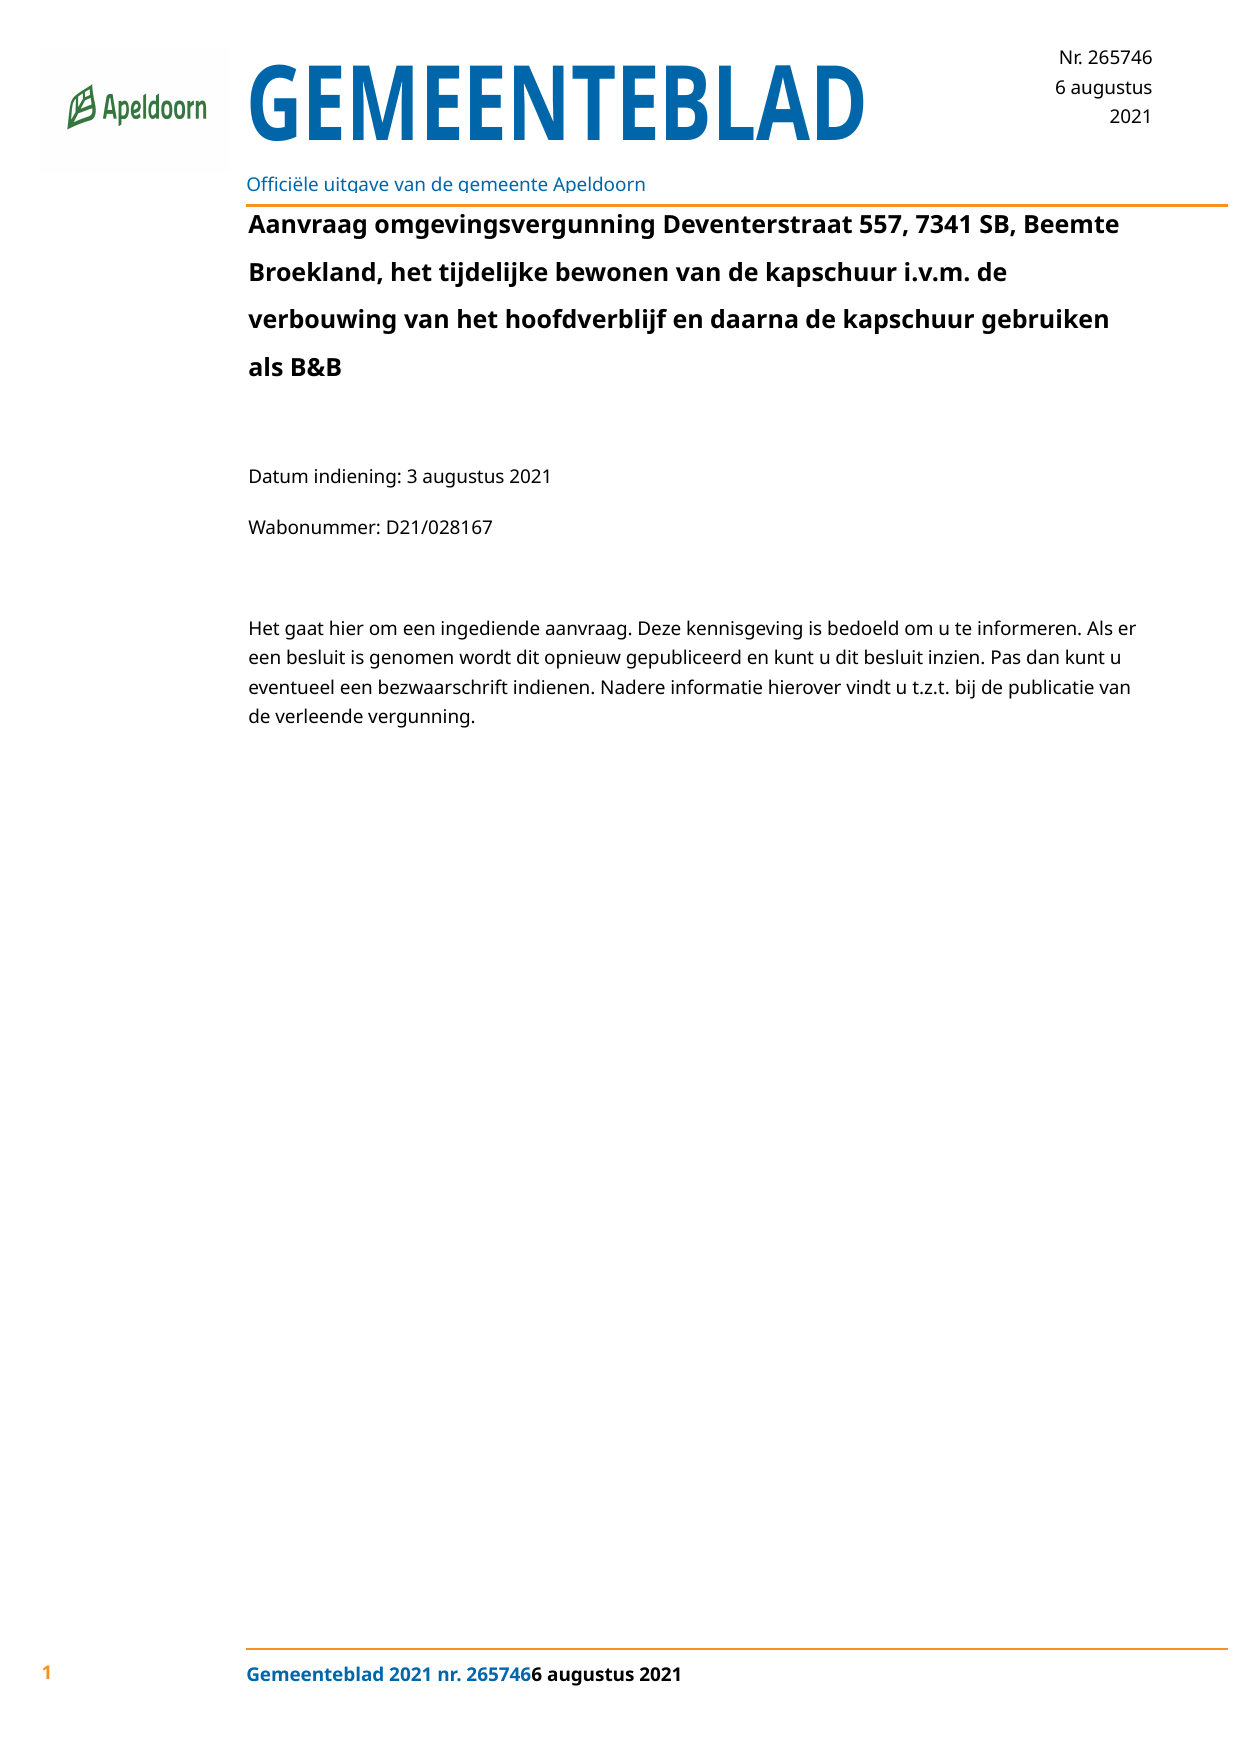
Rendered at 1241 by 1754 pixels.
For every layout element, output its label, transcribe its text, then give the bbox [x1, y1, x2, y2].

text Wabonummer: D21/028167 [248, 514, 1152, 540]
text Het gaat hier om een ingediende aanvraag. Deze kennisgeving is bedoeld om u te informeren. Als er een besluit is genomen wordt dit opnieuw gepubliceerd en kunt u dit besluit inzien. Pas dan kunt u eventueel een bezwaarschrift indienen. Nadere informatie hierover vindt u t.z.t. bij de publicatie van de verleende vergunning. [248, 615, 1152, 729]
text Datum indiening: 3 augustus 2021 [248, 463, 1152, 489]
text Aanvraag omgevingsvergunning Deventerstraat 557, 7341 SB, Beemte Broekland, het tijdelijke bewonen van de kapschuur i.v.m. de verbouwing van het hoofdverblijf en daarna de kapschuur gebruiken als B&B [248, 207, 1152, 384]
picture [41, 47, 231, 172]
